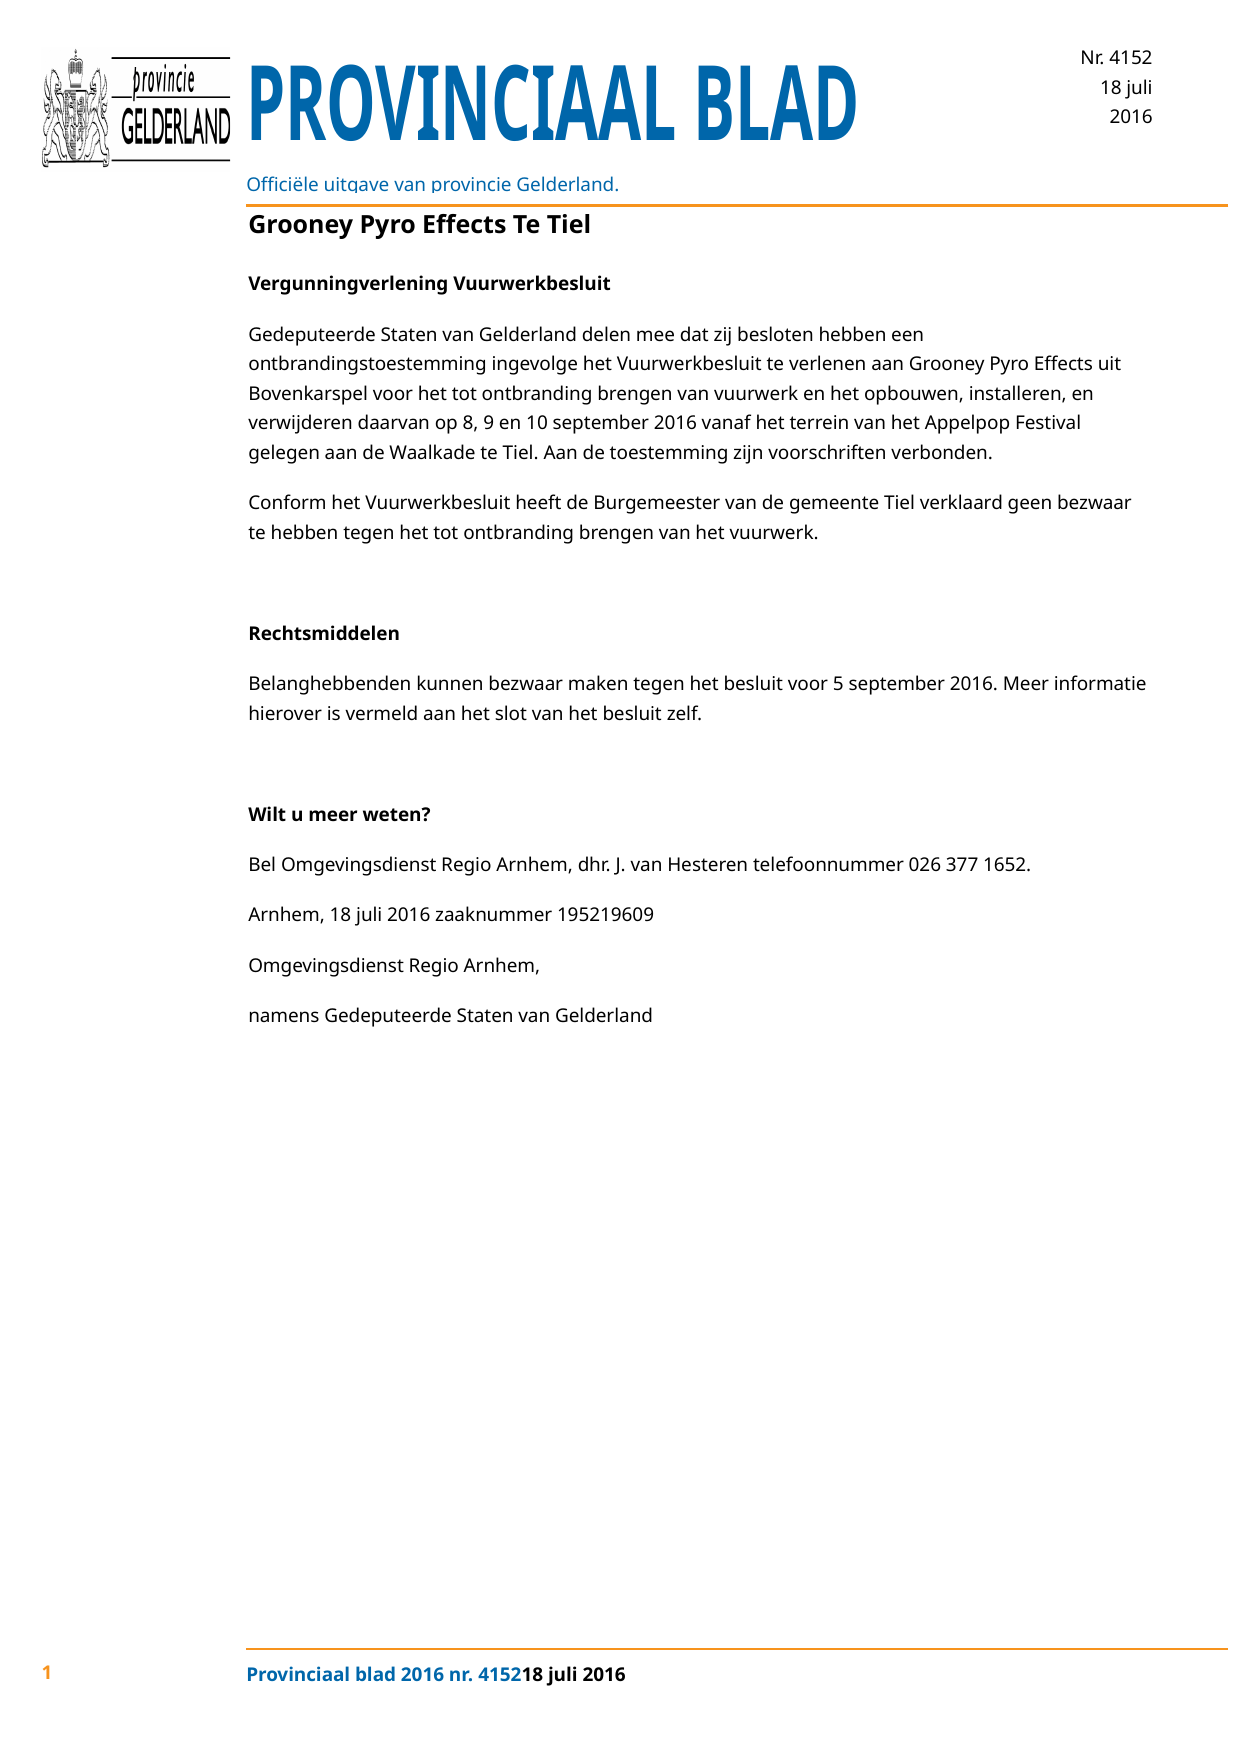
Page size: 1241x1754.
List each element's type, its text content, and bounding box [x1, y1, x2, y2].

text Grooney Pyro Effects Te Tiel [248, 207, 1152, 241]
text Rechtsmiddelen [248, 620, 1152, 646]
text Gedeputeerde Staten van Gelderland delen mee dat zij besloten hebben een ontbrandingstoestemming ingevolge het Vuurwerkbesluit te verlenen aan Grooney Pyro Effects uit Bovenkarspel voor het tot ontbranding brengen van vuurwerk en het opbouwen, installeren, en verwijderen daarvan op 8, 9 en 10 september 2016 vanaf het terrein van het Appelpop Festival gelegen aan de Waalkade te Tiel. Aan de toestemming zijn voorschriften verbonden. [248, 321, 1152, 465]
text Bel Omgevingsdienst Regio Arnhem, dhr. J. van Hesteren telefoonnummer 026 377 1652. [248, 851, 1152, 877]
text Omgevingsdienst Regio Arnhem, [248, 952, 1152, 978]
text Belanghebbenden kunnen bezwaar maken tegen het besluit voor 5 september 2016. Meer informatie hierover is vermeld aan het slot van het besluit zelf. [248, 670, 1152, 726]
text Arnhem, 18 juli 2016 zaaknummer 195219609 [248, 902, 1152, 927]
text Vergunningverlening Vuurwerkbesluit [248, 270, 1152, 296]
text Wilt u meer weten? [248, 801, 1152, 826]
text namens Gedeputeerde Staten van Gelderland [248, 1002, 1152, 1028]
text Conform het Vuurwerkbesluit heeft de Burgemeester van de gemeente Tiel verklaard geen bezwaar te hebben tegen het tot ontbranding brengen van het vuurwerk. [248, 489, 1152, 545]
picture [41, 47, 231, 172]
